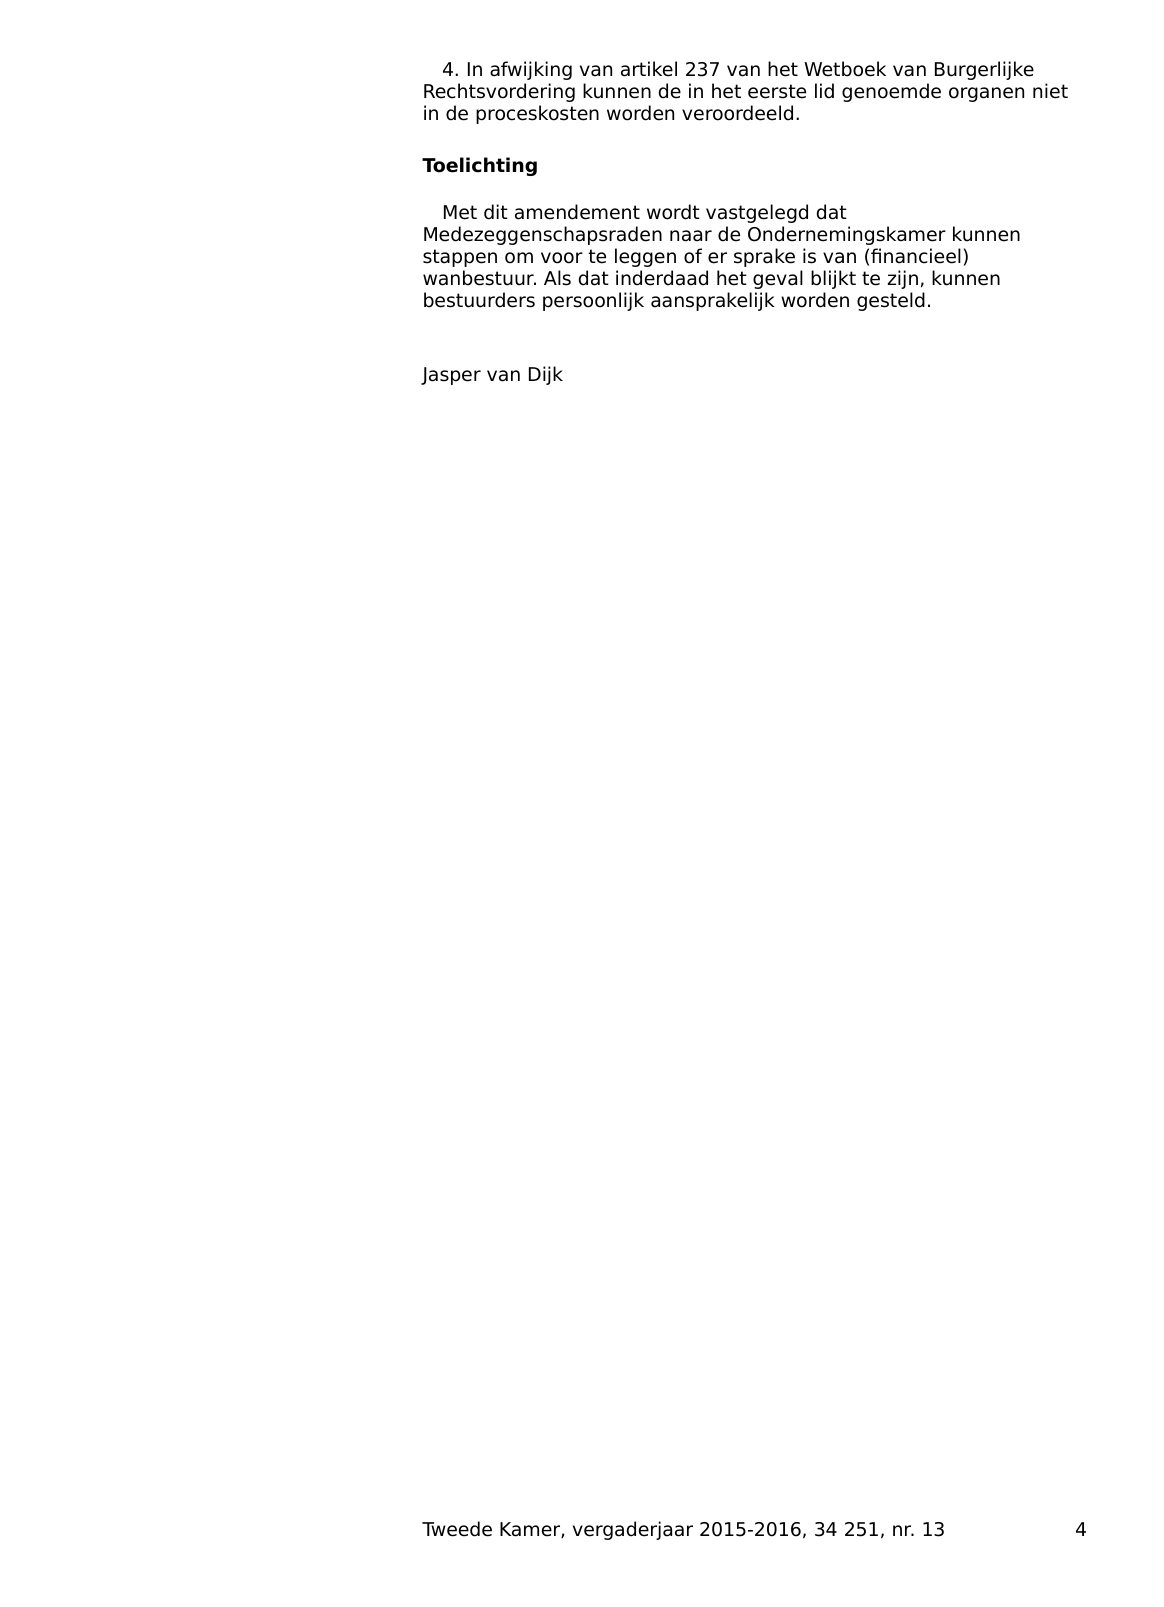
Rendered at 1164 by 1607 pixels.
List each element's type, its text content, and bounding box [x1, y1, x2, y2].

text Jasper van Dijk [422, 342, 1087, 386]
text Met dit amendement wordt vastgelegd dat Medezeggenschapsraden naar de Ondernemingskamer kunnen stappen om voor te leggen of er sprake is van (financieel) wanbestuur. Als dat inderdaad het geval blijkt te zijn, kunnen bestuurders persoonlijk aansprakelijk worden gesteld. [422, 202, 1087, 312]
subtitle Toelichting [422, 155, 1087, 177]
text 4. In afwijking van artikel 237 van het Wetboek van Burgerlijke Rechtsvordering kunnen de in het eerste lid genoemde organen niet in de proceskosten worden veroordeeld. [422, 59, 1087, 125]
